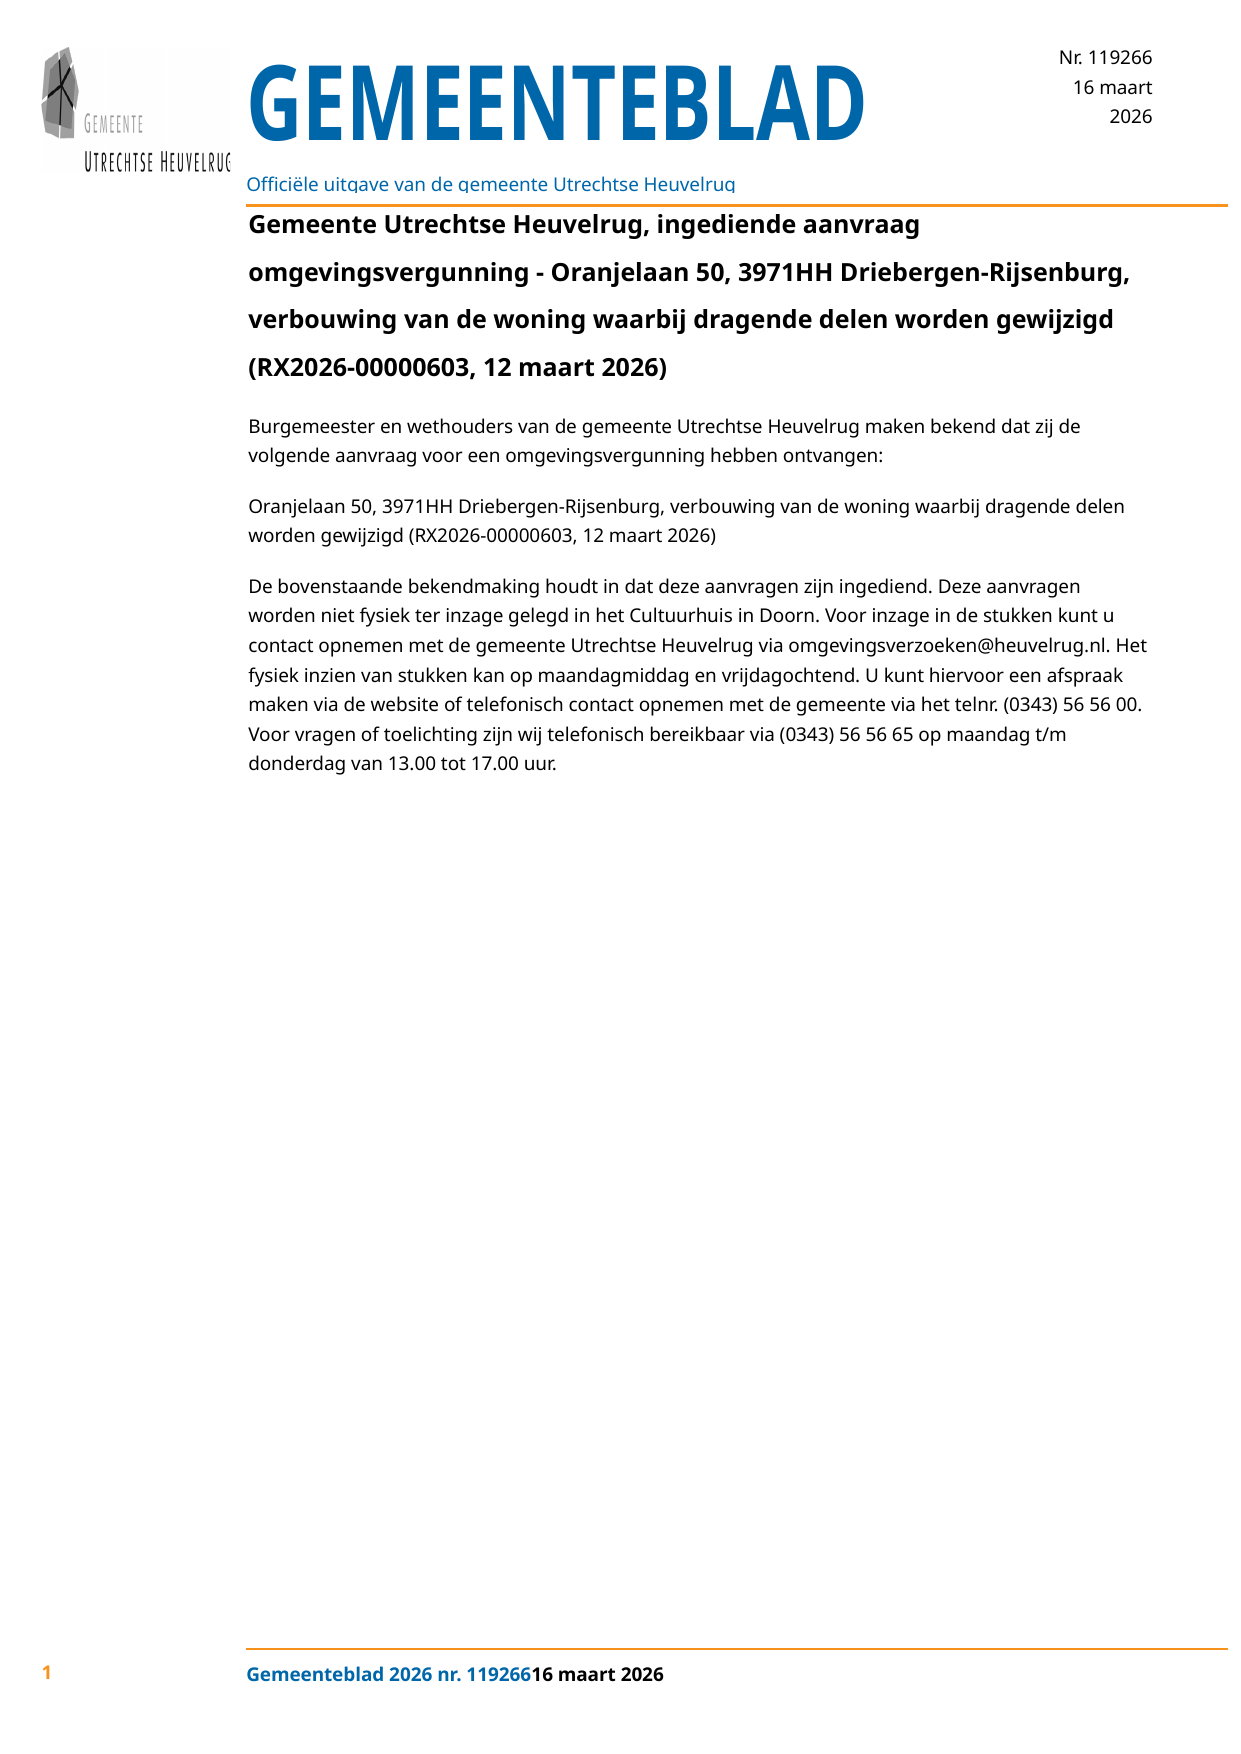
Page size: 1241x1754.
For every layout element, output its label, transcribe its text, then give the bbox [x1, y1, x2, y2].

text Oranjelaan 50, 3971HH Driebergen-Rijsenburg, verbouwing van de woning waarbij dragende delen worden gewijzigd (RX2026-00000603, 12 maart 2026) [248, 493, 1152, 548]
picture [41, 47, 231, 172]
text Gemeente Utrechtse Heuvelrug, ingediende aanvraag omgevingsvergunning - Oranjelaan 50, 3971HH Driebergen-Rijsenburg, verbouwing van de woning waarbij dragende delen worden gewijzigd (RX2026-00000603, 12 maart 2026) [248, 207, 1152, 384]
text Burgemeester en wethouders van de gemeente Utrechtse Heuvelrug maken bekend dat zij de volgende aanvraag voor een omgevingsvergunning hebben ontvangen: [248, 413, 1152, 468]
text De bovenstaande bekendmaking houdt in dat deze aanvragen zijn ingediend. Deze aanvragen worden niet fysiek ter inzage gelegd in het Cultuurhuis in Doorn. Voor inzage in de stukken kunt u contact opnemen met de gemeente Utrechtse Heuvelrug via omgevingsverzoeken@heuvelrug.nl. Het fysiek inzien van stukken kan op maandagmiddag en vrijdagochtend. U kunt hiervoor een afspraak maken via de website of telefonisch contact opnemen met de gemeente via het telnr. (0343) 56 56 00. Voor vragen of toelichting zijn wij telefonisch bereikbaar via (0343) 56 56 65 op maandag t/m donderdag van 13.00 tot 17.00 uur. [248, 573, 1152, 776]
